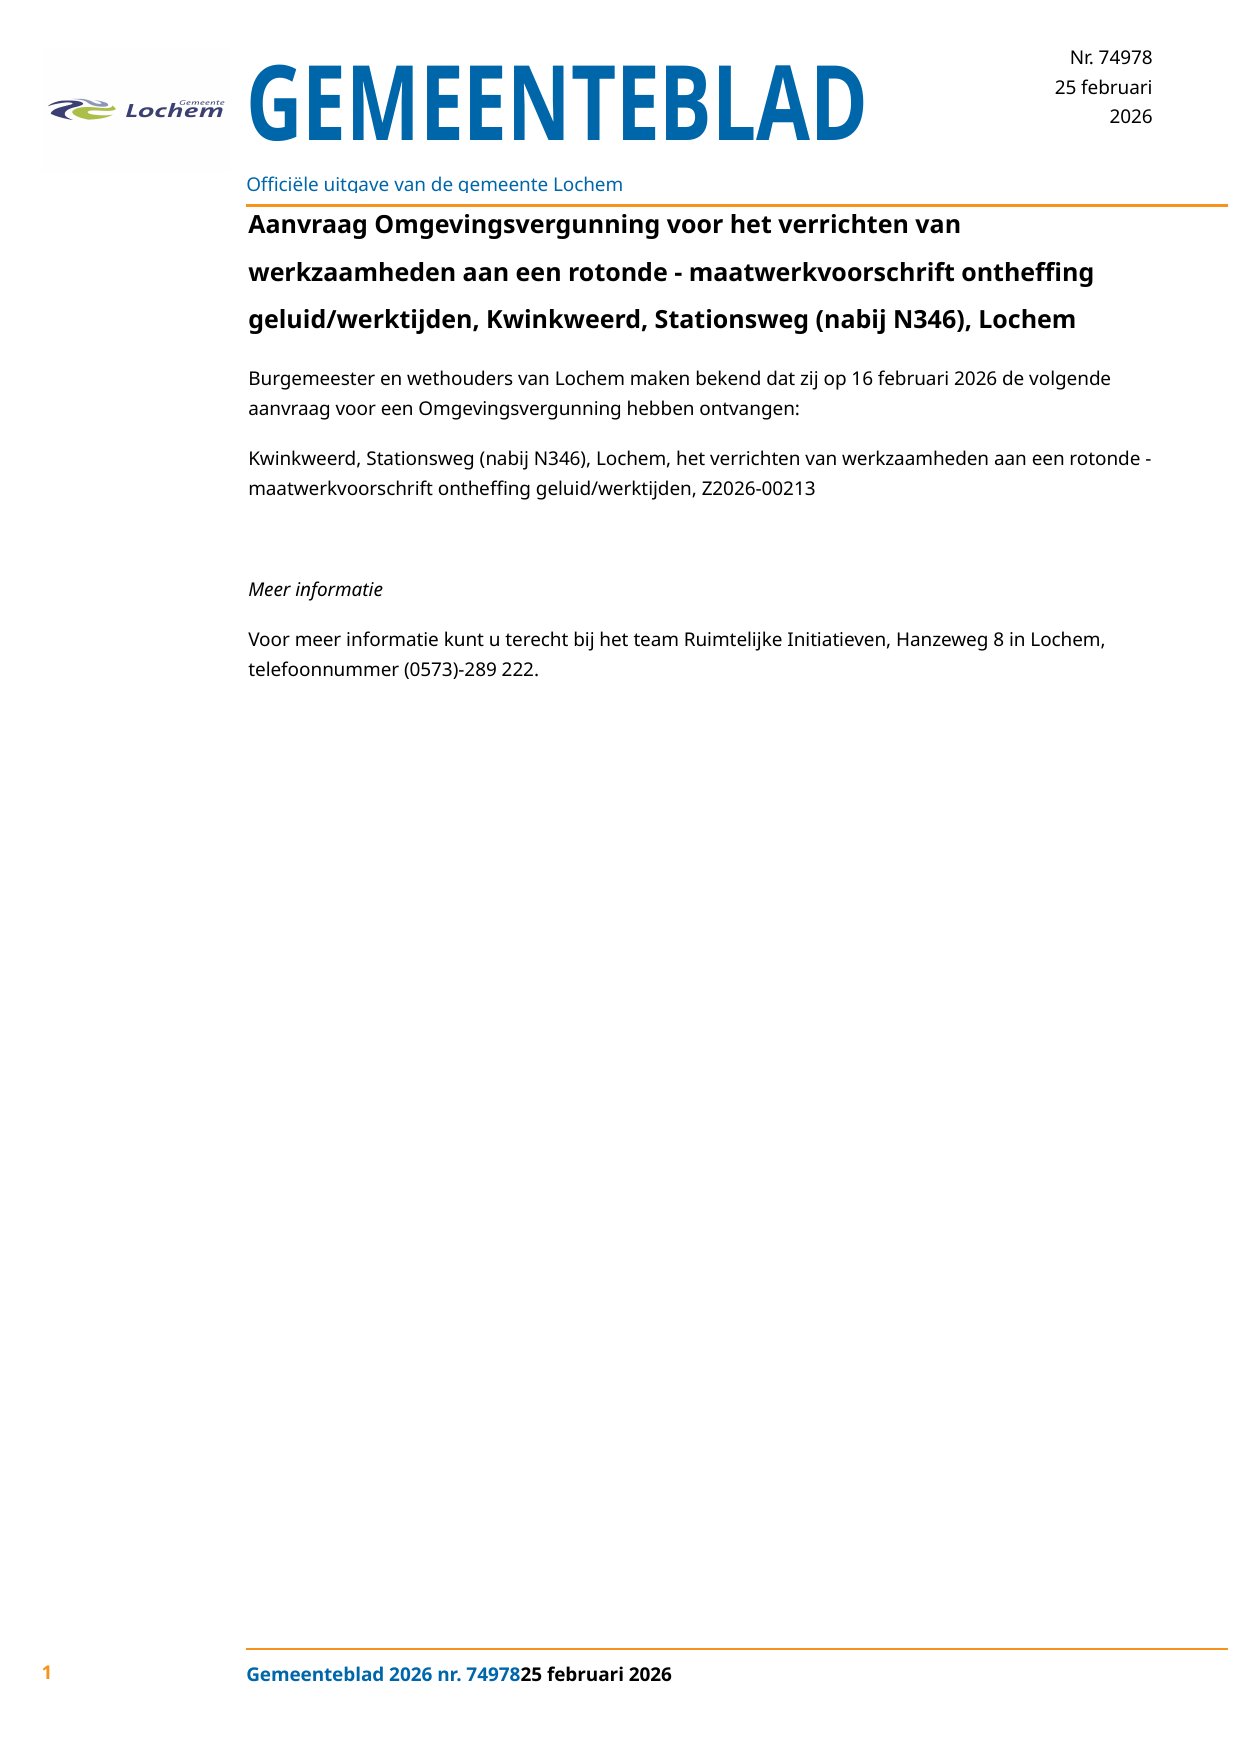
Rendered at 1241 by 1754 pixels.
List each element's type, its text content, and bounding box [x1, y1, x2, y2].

text Kwinkweerd, Stationsweg (nabij N346), Lochem, het verrichten van werkzaamheden aan een rotonde - maatwerkvoorschrift ontheffing geluid/werktijden, Z2026-00213 [248, 446, 1152, 501]
picture [41, 47, 231, 172]
text Burgemeester en wethouders van Lochem maken bekend dat zij op 16 februari 2026 de volgende aanvraag voor een Omgevingsvergunning hebben ontvangen: [248, 366, 1152, 421]
text Aanvraag Omgevingsvergunning voor het verrichten van werkzaamheden aan een rotonde - maatwerkvoorschrift ontheffing geluid/werktijden, Kwinkweerd, Stationsweg (nabij N346), Lochem [248, 207, 1152, 336]
text Meer informatie [248, 576, 1152, 602]
text Voor meer informatie kunt u terecht bij het team Ruimtelijke Initiatieven, Hanzeweg 8 in Lochem, telefoonnummer (0573)-289 222. [248, 626, 1152, 682]
